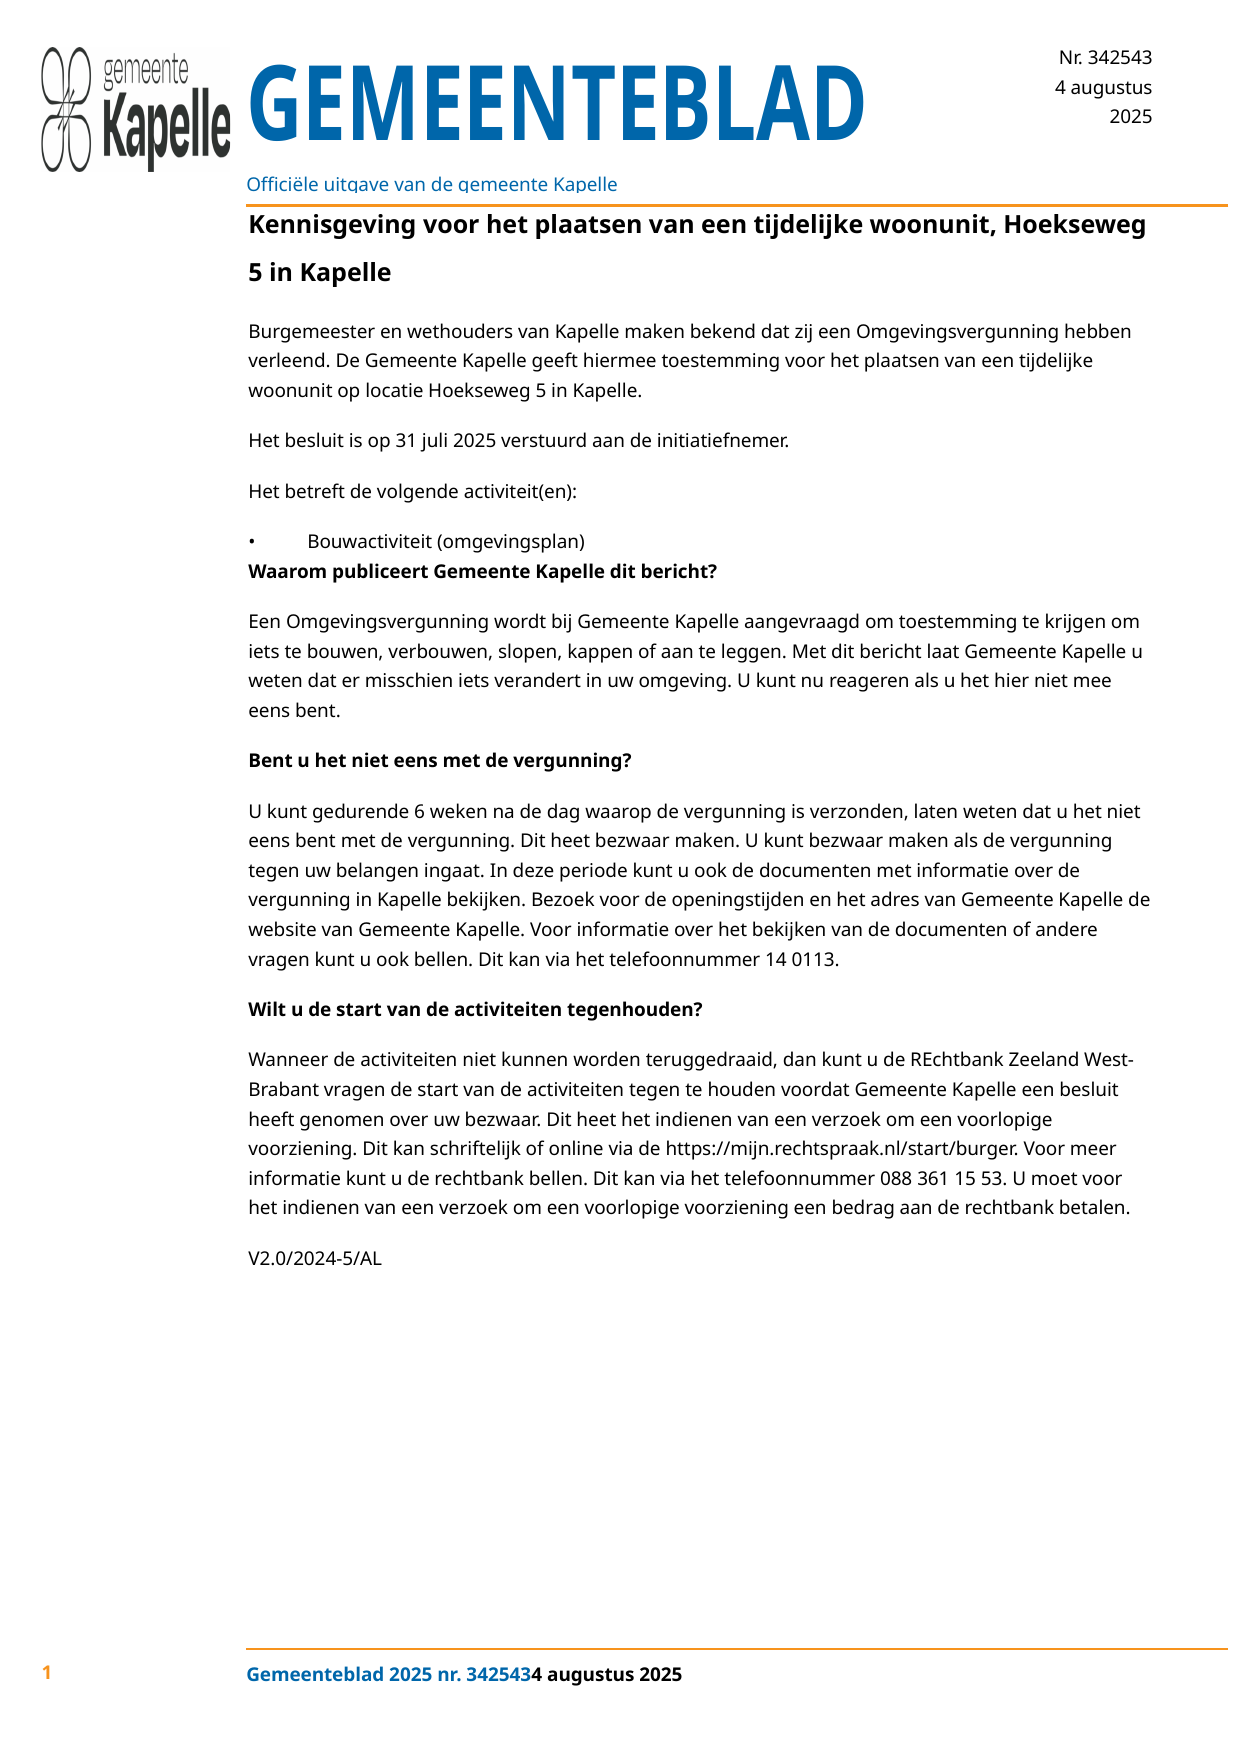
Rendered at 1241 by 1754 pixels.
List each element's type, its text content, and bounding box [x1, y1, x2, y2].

text Het besluit is op 31 juli 2025 verstuurd aan de initiatiefnemer. [248, 427, 1152, 453]
text Burgemeester en wethouders van Kapelle maken bekend dat zij een Omgevingsvergunning hebben verleend. De Gemeente Kapelle geeft hiermee toestemming voor het plaatsen van een tijdelijke woonunit op locatie Hoekseweg 5 in Kapelle. [248, 318, 1152, 403]
text Een Omgevingsvergunning wordt bij Gemeente Kapelle aangevraagd om toestemming te krijgen om iets te bouwen, verbouwen, slopen, kappen of aan te leggen. Met dit bericht laat Gemeente Kapelle u weten dat er misschien iets verandert in uw omgeving. U kunt nu reageren als u het hier niet mee eens bent. [248, 608, 1152, 723]
picture [41, 47, 231, 172]
text V2.0/2024-5/AL [248, 1245, 1152, 1271]
list Bouwactiviteit (omgevingsplan) [248, 528, 1152, 554]
text Bent u het niet eens met de vergunning? [248, 747, 1152, 773]
text Wilt u de start van de activiteiten tegenhouden? [248, 996, 1152, 1022]
text Kennisgeving voor het plaatsen van een tijdelijke woonunit, Hoekseweg 5 in Kapelle [248, 207, 1152, 288]
text Wanneer de activiteiten niet kunnen worden teruggedraaid, dan kunt u de REchtbank Zeeland West-Brabant vragen de start van de activiteiten tegen te houden voordat Gemeente Kapelle een besluit heeft genomen over uw bezwaar. Dit heet het indienen van een verzoek om een voorlopige voorziening. Dit kan schriftelijk of online via de https://mijn.rechtspraak.nl/start/burger. Voor meer informatie kunt u de rechtbank bellen. Dit kan via het telefoonnummer 088 361 15 53. U moet voor het indienen van een verzoek om een voorlopige voorziening een bedrag aan de rechtbank betalen. [248, 1047, 1152, 1220]
text Waarom publiceert Gemeente Kapelle dit bericht? [248, 558, 1152, 584]
text U kunt gedurende 6 weken na de dag waarop de vergunning is verzonden, laten weten dat u het niet eens bent met de vergunning. Dit heet bezwaar maken. U kunt bezwaar maken als de vergunning tegen uw belangen ingaat. In deze periode kunt u ook de documenten met informatie over de vergunning in Kapelle bekijken. Bezoek voor de openingstijden en het adres van Gemeente Kapelle de website van Gemeente Kapelle. Voor informatie over het bekijken van de documenten of andere vragen kunt u ook bellen. Dit kan via het telefoonnummer 14 0113. [248, 798, 1152, 972]
text Het betreft de volgende activiteit(en): [248, 478, 1152, 504]
